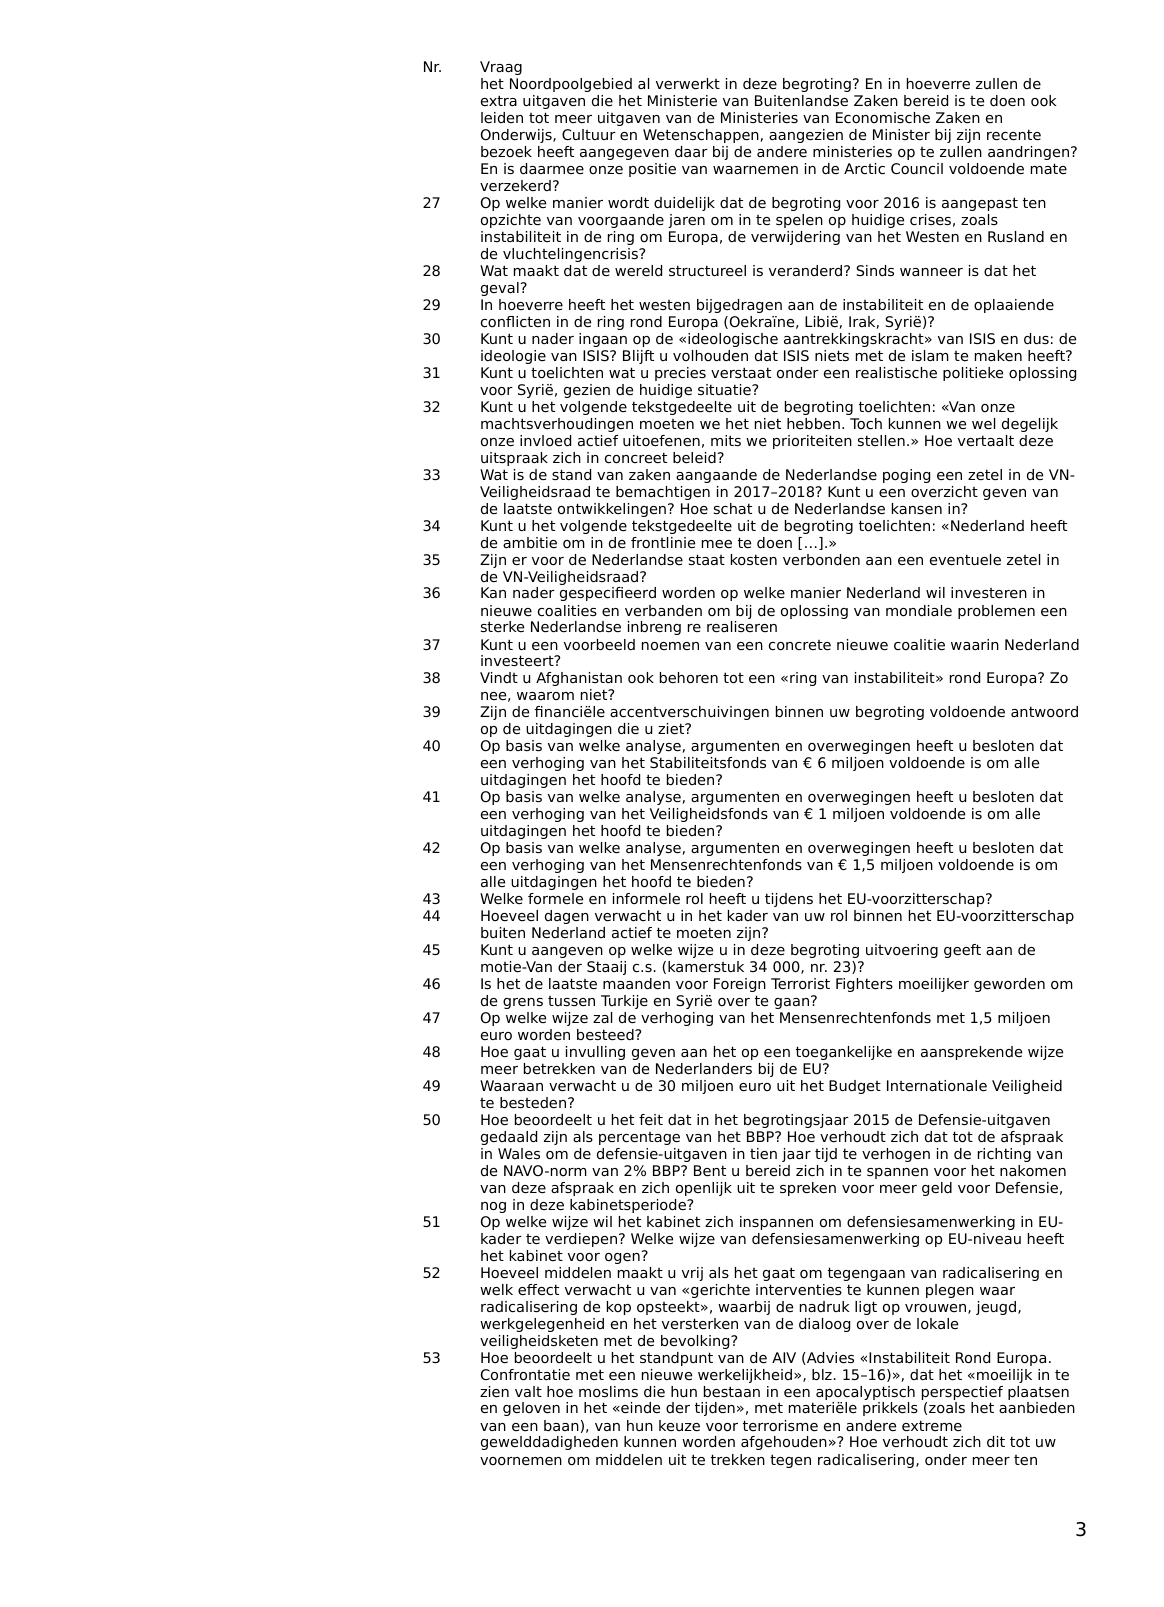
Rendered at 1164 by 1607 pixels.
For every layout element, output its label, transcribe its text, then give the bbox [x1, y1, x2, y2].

table_cell 33 [422, 467, 474, 517]
table_cell In hoeverre heeft het westen bijgedragen aan de instabiliteit en de oplaaiende conflicten in de ring rond Europa (Oekraïne, Libië, Irak, Syrië)? [474, 297, 1087, 331]
table_cell 31 [422, 365, 474, 399]
table_cell 41 [422, 789, 474, 840]
table_cell Hoeveel middelen maakt u vrij als het gaat om tegengaan van radicalisering en welk effect verwacht u van «gerichte interventies te kunnen plegen waar radicalisering de kop opsteekt», waarbij de nadruk ligt op vrouwen, jeugd, werkgelegenheid en het versterken van de dialoog over de lokale veiligheidsketen met de bevolking? [474, 1265, 1087, 1349]
table_cell 46 [422, 976, 474, 1010]
table_cell 28 [422, 263, 474, 297]
table_cell 47 [422, 1010, 474, 1044]
table_cell Welke formele en informele rol heeft u tijdens het EU-voorzitterschap? [474, 891, 1087, 908]
table_cell Hoe beoordeelt u het standpunt van de AIV (Advies «Instabiliteit Rond Europa. Confrontatie met een nieuwe werkelijkheid», blz. 15–16)», dat het «moeilijk in te zien valt hoe moslims die hun bestaan in een apocalyptisch perspectief plaatsen en geloven in het «einde der tijden», met materiële prikkels (zoals het aanbieden van een baan), van hun keuze voor terrorisme en andere extreme gewelddadigheden kunnen worden afgehouden»? Hoe verhoudt zich dit tot uw voornemen om middelen uit te trekken tegen radicalisering, onder meer ten [474, 1350, 1087, 1468]
table_cell 38 [422, 670, 474, 704]
table_cell 39 [422, 704, 474, 738]
table_cell 42 [422, 840, 474, 891]
table_cell 37 [422, 636, 474, 670]
table_cell 43 [422, 891, 474, 908]
table_cell 44 [422, 908, 474, 942]
table_cell 53 [422, 1350, 474, 1468]
table_cell 36 [422, 585, 474, 636]
table_cell Kunt u toelichten wat u precies verstaat onder een realistische politieke oplossing voor Syrië, gezien de huidige situatie? [474, 365, 1087, 399]
table_cell 30 [422, 331, 474, 365]
table_cell Hoe gaat u invulling geven aan het op een toegankelijke en aansprekende wijze meer betrekken van de Nederlanders bij de EU? [474, 1044, 1087, 1078]
table_cell 51 [422, 1214, 474, 1264]
table_cell Kunt u een voorbeeld noemen van een concrete nieuwe coalitie waarin Nederland investeert? [474, 636, 1087, 670]
table_cell Op welke wijze wil het kabinet zich inspannen om defensiesamenwerking in EU-kader te verdiepen? Welke wijze van defensiesamenwerking op EU-niveau heeft het kabinet voor ogen? [474, 1214, 1087, 1264]
table_cell het Noordpoolgebied al verwerkt in deze begroting? En in hoeverre zullen de extra uitgaven die het Ministerie van Buitenlandse Zaken bereid is te doen ook leiden tot meer uitgaven van de Ministeries van Economische Zaken en Onderwijs, Cultuur en Wetenschappen, aangezien de Minister bij zijn recente bezoek heeft aangegeven daar bij de andere ministeries op te zullen aandringen? En is daarmee onze positie van waarnemen in de Arctic Council voldoende mate verzekerd? [474, 76, 1087, 195]
table_cell Wat maakt dat de wereld structureel is veranderd? Sinds wanneer is dat het geval? [474, 263, 1087, 297]
table_cell Op basis van welke analyse, argumenten en overwegingen heeft u besloten dat een verhoging van het Stabiliteitsfonds van € 6 miljoen voldoende is om alle uitdagingen het hoofd te bieden? [474, 738, 1087, 789]
table_cell Op welke wijze zal de verhoging van het Mensenrechtenfonds met 1,5 miljoen euro worden besteed? [474, 1010, 1087, 1044]
table_cell 52 [422, 1265, 474, 1349]
table_cell 45 [422, 942, 474, 976]
table_cell Vindt u Afghanistan ook behoren tot een «ring van instabiliteit» rond Europa? Zo nee, waarom niet? [474, 670, 1087, 704]
table_cell Hoe beoordeelt u het feit dat in het begrotingsjaar 2015 de Defensie-uitgaven gedaald zijn als percentage van het BBP? Hoe verhoudt zich dat tot de afspraak in Wales om de defensie-uitgaven in tien jaar tijd te verhogen in de richting van de NAVO-norm van 2% BBP? Bent u bereid zich in te spannen voor het nakomen van deze afspraak en zich openlijk uit te spreken voor meer geld voor Defensie, nog in deze kabinetsperiode? [474, 1112, 1087, 1214]
table_header Vraag [474, 59, 1087, 76]
table_cell Zijn er voor de Nederlandse staat kosten verbonden aan een eventuele zetel in de VN-Veiligheidsraad? [474, 551, 1087, 585]
table_cell Kunt u het volgende tekstgedeelte uit de begroting toelichten: «Van onze machtsverhoudingen moeten we het niet hebben. Toch kunnen we wel degelijk onze invloed actief uitoefenen, mits we prioriteiten stellen.» Hoe vertaalt deze uitspraak zich in concreet beleid? [474, 399, 1087, 467]
table_cell 29 [422, 297, 474, 331]
table_cell 35 [422, 551, 474, 585]
table_cell [422, 76, 474, 195]
table_cell Kunt u nader ingaan op de «ideologische aantrekkingskracht» van ISIS en dus: de ideologie van ISIS? Blijft u volhouden dat ISIS niets met de islam te maken heeft? [474, 331, 1087, 365]
table_cell 50 [422, 1112, 474, 1214]
table_cell Op basis van welke analyse, argumenten en overwegingen heeft u besloten dat een verhoging van het Veiligheidsfonds van € 1 miljoen voldoende is om alle uitdagingen het hoofd te bieden? [474, 789, 1087, 840]
table_cell Kunt u het volgende tekstgedeelte uit de begroting toelichten: «Nederland heeft de ambitie om in de frontlinie mee te doen […].» [474, 518, 1087, 551]
table_cell 48 [422, 1044, 474, 1078]
table_cell Zijn de financiële accentverschuivingen binnen uw begroting voldoende antwoord op de uitdagingen die u ziet? [474, 704, 1087, 738]
table_cell 32 [422, 399, 474, 467]
table_cell Kunt u aangeven op welke wijze u in deze begroting uitvoering geeft aan de motie-Van der Staaij c.s. (kamerstuk 34 000, nr. 23)? [474, 942, 1087, 976]
table_cell 40 [422, 738, 474, 789]
table_cell 27 [422, 195, 474, 263]
table_cell Hoeveel dagen verwacht u in het kader van uw rol binnen het EU-voorzitterschap buiten Nederland actief te moeten zijn? [474, 908, 1087, 942]
table_cell Kan nader gespecifieerd worden op welke manier Nederland wil investeren in nieuwe coalities en verbanden om bij de oplossing van mondiale problemen een sterke Nederlandse inbreng re realiseren [474, 585, 1087, 636]
table_cell Wat is de stand van zaken aangaande de Nederlandse poging een zetel in de VN-Veiligheidsraad te bemachtigen in 2017–2018? Kunt u een overzicht geven van de laatste ontwikkelingen? Hoe schat u de Nederlandse kansen in? [474, 467, 1087, 517]
table_cell 34 [422, 518, 474, 551]
table_cell Op welke manier wordt duidelijk dat de begroting voor 2016 is aangepast ten opzichte van voorgaande jaren om in te spelen op huidige crises, zoals instabiliteit in de ring om Europa, de verwijdering van het Westen en Rusland en de vluchtelingencrisis? [474, 195, 1087, 263]
table_cell Op basis van welke analyse, argumenten en overwegingen heeft u besloten dat een verhoging van het Mensenrechtenfonds van € 1,5 miljoen voldoende is om alle uitdagingen het hoofd te bieden? [474, 840, 1087, 891]
table_cell Is het de laatste maanden voor Foreign Terrorist Fighters moeilijker geworden om de grens tussen Turkije en Syrië over te gaan? [474, 976, 1087, 1010]
table_cell Waaraan verwacht u de 30 miljoen euro uit het Budget Internationale Veiligheid te besteden? [474, 1078, 1087, 1112]
table_header Nr. [422, 59, 474, 76]
table_cell 49 [422, 1078, 474, 1112]
